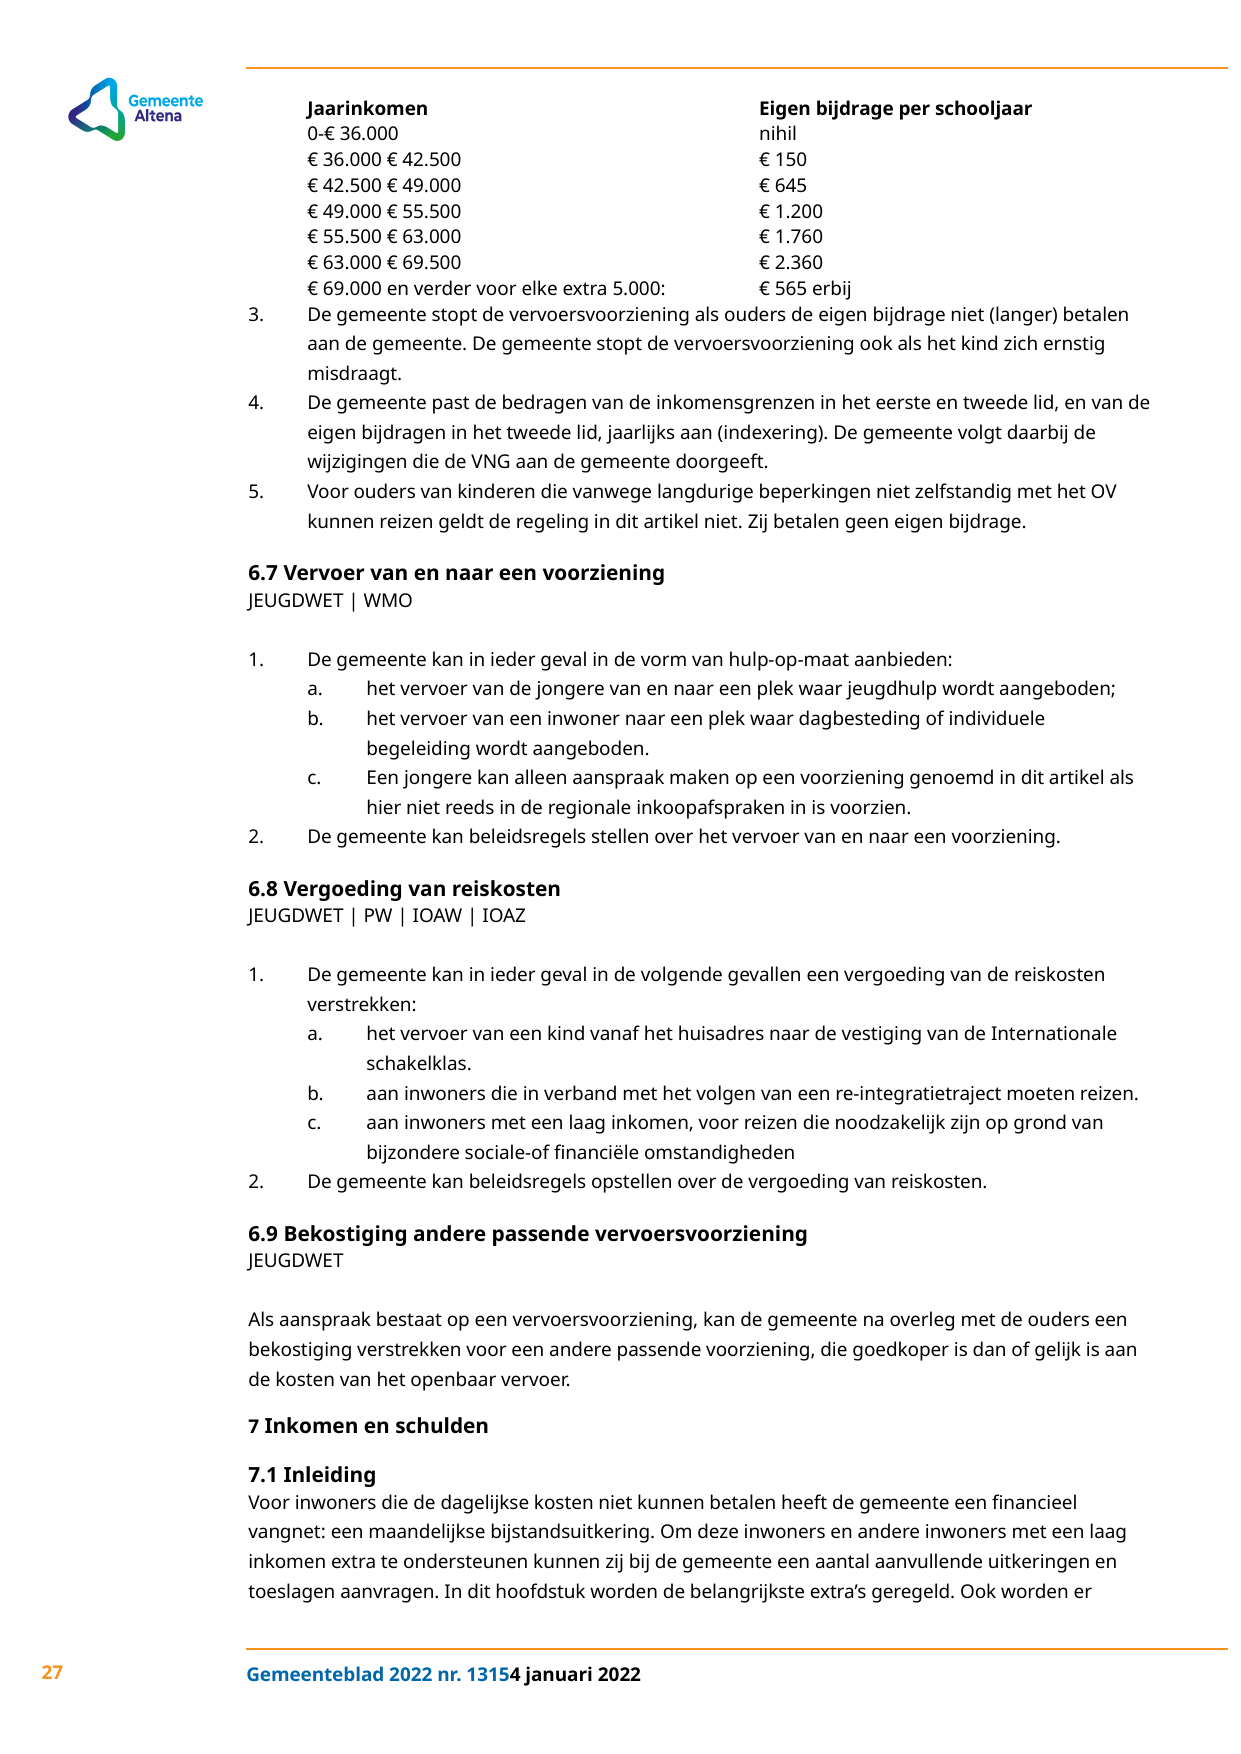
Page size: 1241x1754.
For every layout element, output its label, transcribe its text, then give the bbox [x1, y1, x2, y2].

list De gemeente kan in ieder geval in de volgende gevallen een vergoeding van de reiskosten verstrekken: [248, 961, 1152, 1017]
table_cell € 42.500 € 49.000 [307, 172, 759, 198]
text 6.7 Vervoer van en naar een voorziening [248, 558, 1152, 587]
table_cell € 2.360 [759, 249, 1211, 275]
text 7 Inkomen en schulden [248, 1411, 1152, 1440]
list De gemeente past de bedragen van de inkomensgrenzen in het eerste en tweede lid, en van de eigen bijdragen in het tweede lid, jaarlijks aan (indexering). De gemeente volgt daarbij de wijzigingen die de VNG aan de gemeente doorgeeft. [248, 389, 1152, 474]
list aan inwoners die in verband met het volgen van een re-integratietraject moeten reizen. [307, 1080, 1152, 1106]
table_cell nihil [759, 121, 1211, 146]
list Voor ouders van kinderen die vanwege langdurige beperkingen niet zelfstandig met het OV kunnen reizen geldt de regeling in dit artikel niet. Zij betalen geen eigen bijdrage. [248, 478, 1152, 534]
table_cell € 49.000 € 55.500 [307, 198, 759, 223]
list De gemeente kan beleidsregels stellen over het vervoer van en naar een voorziening. [248, 823, 1152, 849]
picture [41, 47, 231, 172]
list Een jongere kan alleen aanspraak maken op een voorziening genoemd in dit artikel als hier niet reeds in de regionale inkoopafspraken in is voorzien. [307, 764, 1152, 819]
text JEUGDWET | WMO [248, 587, 1152, 612]
table_header Jaarinkomen [307, 95, 759, 121]
list De gemeente kan beleidsregels opstellen over de vergoeding van reiskosten. [248, 1168, 1152, 1194]
table_cell € 1.200 [759, 198, 1211, 223]
text 6.8 Vergoeding van reiskosten [248, 874, 1152, 902]
table_header Eigen bijdrage per schooljaar [759, 95, 1211, 121]
text 6.9 Bekostiging andere passende vervoersvoorziening [248, 1219, 1152, 1247]
table_cell € 55.500 € 63.000 [307, 224, 759, 249]
list aan inwoners met een laag inkomen, voor reizen die noodzakelijk zijn op grond van bijzondere sociale-of financiële omstandigheden [307, 1109, 1152, 1165]
list het vervoer van de jongere van en naar een plek waar jeugdhulp wordt aangeboden; [307, 676, 1152, 701]
text JEUGDWET [248, 1247, 1152, 1273]
text 7.1 Inleiding [248, 1461, 1152, 1489]
text Als aanspraak bestaat op een vervoersvoorziening, kan de gemeente na overleg met de ouders een bekostiging verstrekken voor een andere passende voorziening, die goedkoper is dan of gelijk is aan de kosten van het openbaar vervoer. [248, 1307, 1152, 1391]
list het vervoer van een kind vanaf het huisadres naar de vestiging van de Internationale schakelklas. [307, 1021, 1152, 1076]
text JEUGDWET | PW | IOAW | IOAZ [248, 902, 1152, 928]
list De gemeente kan in ieder geval in de vorm van hulp-op-maat aanbieden: [248, 646, 1152, 672]
table_cell € 645 [759, 172, 1211, 198]
table_cell 0-€ 36.000 [307, 121, 759, 146]
list het vervoer van een inwoner naar een plek waar dagbesteding of individuele begeleiding wordt aangeboden. [307, 705, 1152, 760]
table_cell € 63.000 € 69.500 [307, 249, 759, 275]
table_cell € 1.760 [759, 224, 1211, 249]
table_cell € 69.000 en verder voor elke extra 5.000: [307, 275, 759, 301]
text Voor inwoners die de dagelijkse kosten niet kunnen betalen heeft de gemeente een financieel vangnet: een maandelijkse bijstandsuitkering. Om deze inwoners en andere inwoners met een laag inkomen extra te ondersteunen kunnen zij bij de gemeente een aantal aanvullende uitkeringen en toeslagen aanvragen. In dit hoofdstuk worden de belangrijkste extra’s geregeld. Ook worden er [248, 1489, 1152, 1603]
table_cell € 36.000 € 42.500 [307, 146, 759, 172]
table_cell € 565 erbij [759, 275, 1211, 301]
list De gemeente stopt de vervoersvoorziening als ouders de eigen bijdrage niet (langer) betalen aan de gemeente. De gemeente stopt de vervoersvoorziening ook als het kind zich ernstig misdraagt. [248, 301, 1152, 386]
table_cell € 150 [759, 146, 1211, 172]
